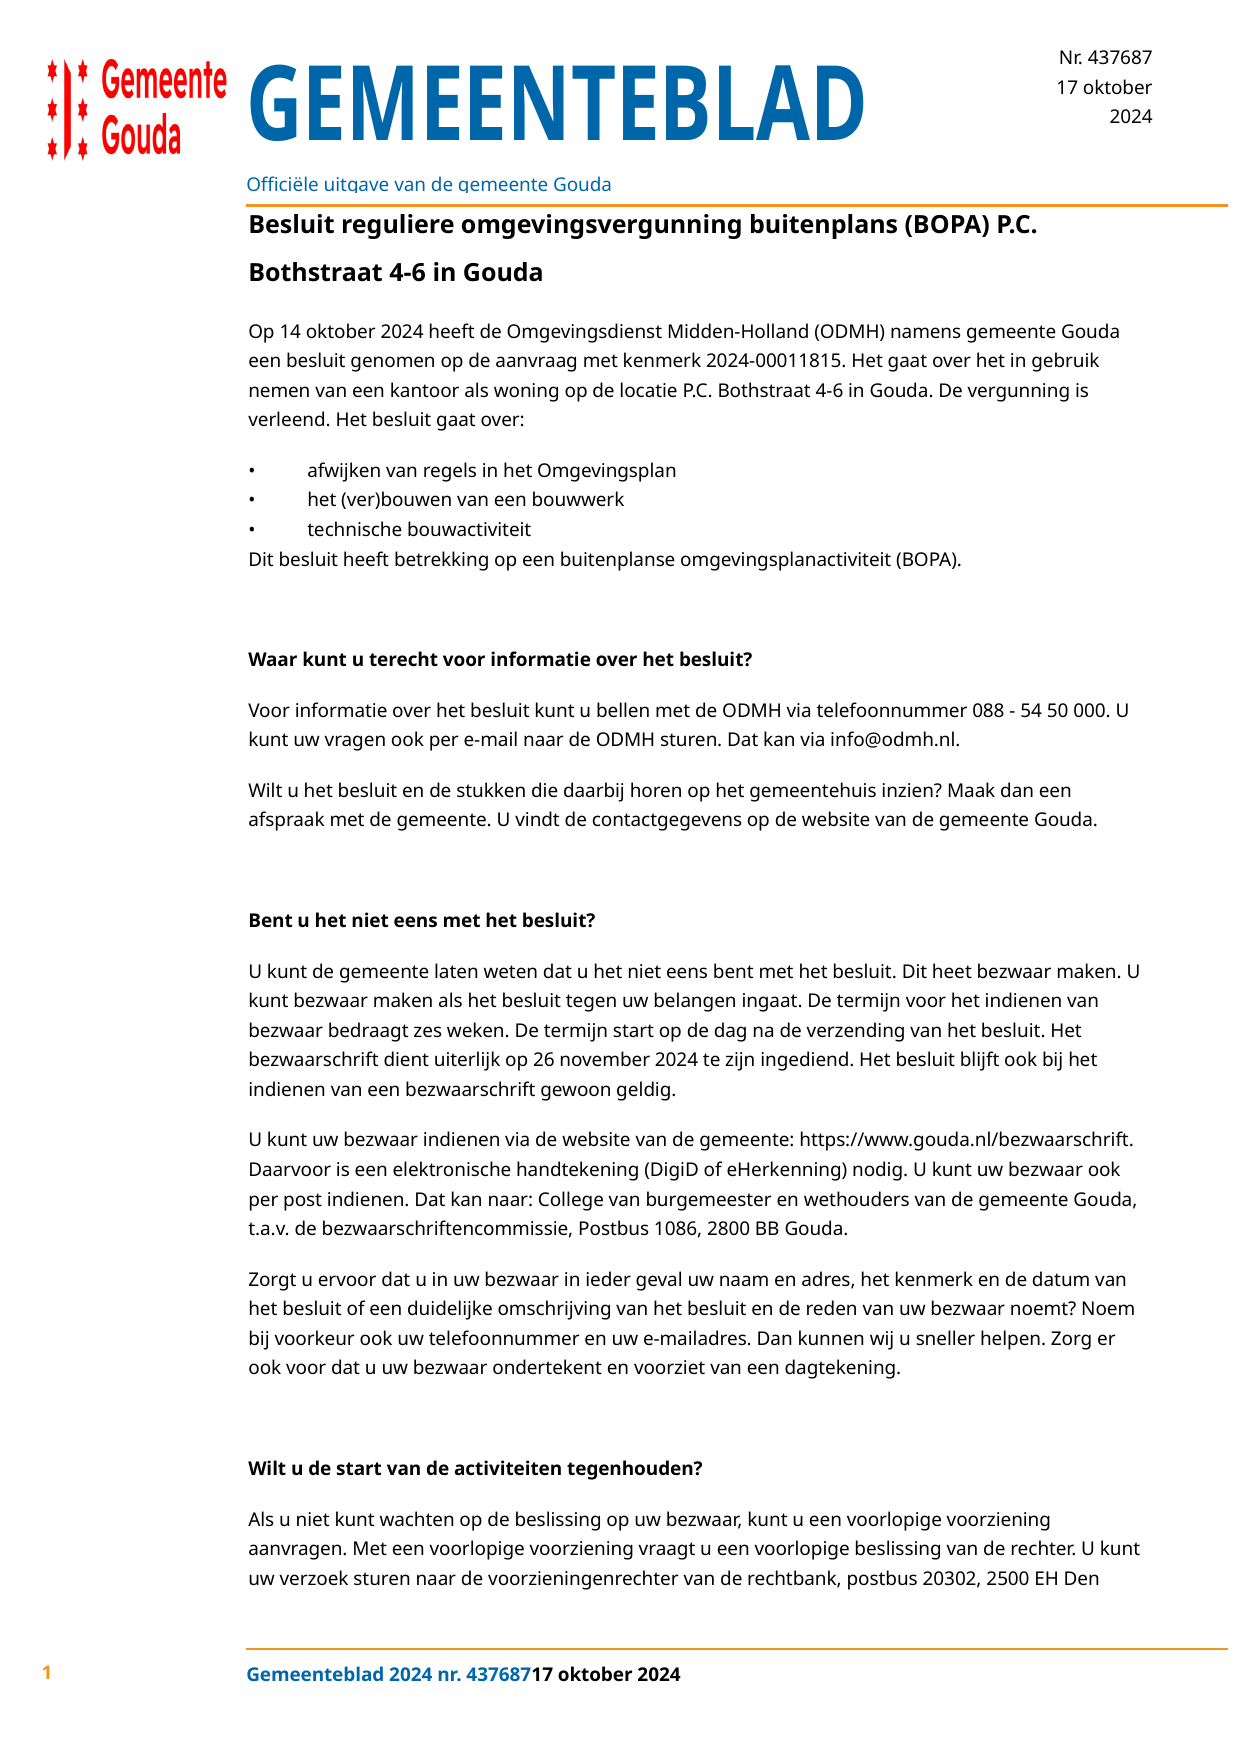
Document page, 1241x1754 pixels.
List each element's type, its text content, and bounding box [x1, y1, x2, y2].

list afwijken van regels in het Omgevingsplan [248, 457, 1152, 483]
text Zorgt u ervoor dat u in uw bezwaar in ieder geval uw naam en adres, het kenmerk en de datum van het besluit of een duidelijke omschrijving van het besluit en de reden van uw bezwaar noemt? Noem bij voorkeur ook uw telefoonnummer en uw e-mailadres. Dan kunnen wij u sneller helpen. Zorg er ook voor dat u uw bezwaar ondertekent en voorziet van een dagtekening. [248, 1266, 1152, 1380]
text U kunt uw bezwaar indienen via de website van de gemeente: https://www.gouda.nl/bezwaarschrift. Daarvoor is een elektronische handtekening (DigiD of eHerkenning) nodig. U kunt uw bezwaar ook per post indienen. Dat kan naar: College van burgemeester en wethouders van de gemeente Gouda, t.a.v. de bezwaarschriftencommissie, Postbus 1086, 2800 BB Gouda. [248, 1127, 1152, 1241]
list het (ver)bouwen van een bouwwerk [248, 487, 1152, 512]
text Op 14 oktober 2024 heeft de Omgevingsdienst Midden-Holland (ODMH) namens gemeente Gouda een besluit genomen op de aanvraag met kenmerk 2024-00011815. Het gaat over het in gebruik nemen van een kantoor als woning op de locatie P.C. Bothstraat 4-6 in Gouda. De vergunning is verleend. Het besluit gaat over: [248, 318, 1152, 432]
text U kunt de gemeente laten weten dat u het niet eens bent met het besluit. Dit heet bezwaar maken. U kunt bezwaar maken als het besluit tegen uw belangen ingaat. De termijn voor het indienen van bezwaar bedraagt zes weken. De termijn start op de dag na de verzending van het besluit. Het bezwaarschrift dient uiterlijk op 26 november 2024 te zijn ingediend. Het besluit blijft ook bij het indienen van een bezwaarschrift gewoon geldig. [248, 958, 1152, 1102]
text Wilt u het besluit en de stukken die daarbij horen op het gemeentehuis inzien? Maak dan een afspraak met de gemeente. U vindt de contactgegevens op de website van de gemeente Gouda. [248, 777, 1152, 832]
text Dit besluit heeft betrekking op een buitenplanse omgevingsplanactiviteit (BOPA). [248, 546, 1152, 572]
text Besluit reguliere omgevingsvergunning buitenplans (BOPA) P.C. Bothstraat 4-6 in Gouda [248, 207, 1152, 288]
text Waar kunt u terecht voor informatie over het besluit? [248, 647, 1152, 672]
list technische bouwactiviteit [248, 516, 1152, 542]
text Bent u het niet eens met het besluit? [248, 907, 1152, 933]
text Wilt u de start van de activiteiten tegenhouden? [248, 1455, 1152, 1481]
picture [41, 47, 231, 172]
text Voor informatie over het besluit kunt u bellen met de ODMH via telefoonnummer 088 - 54 50 000. U kunt uw vragen ook per e-mail naar de ODMH sturen. Dat kan via info@odmh.nl. [248, 697, 1152, 752]
text Als u niet kunt wachten op de beslissing op uw bezwaar, kunt u een voorlopige voorziening aanvragen. Met een voorlopige voorziening vraagt u een voorlopige beslissing van de rechter. U kunt uw verzoek sturen naar de voorzieningenrechter van de rechtbank, postbus 20302, 2500 EH Den [248, 1506, 1152, 1591]
